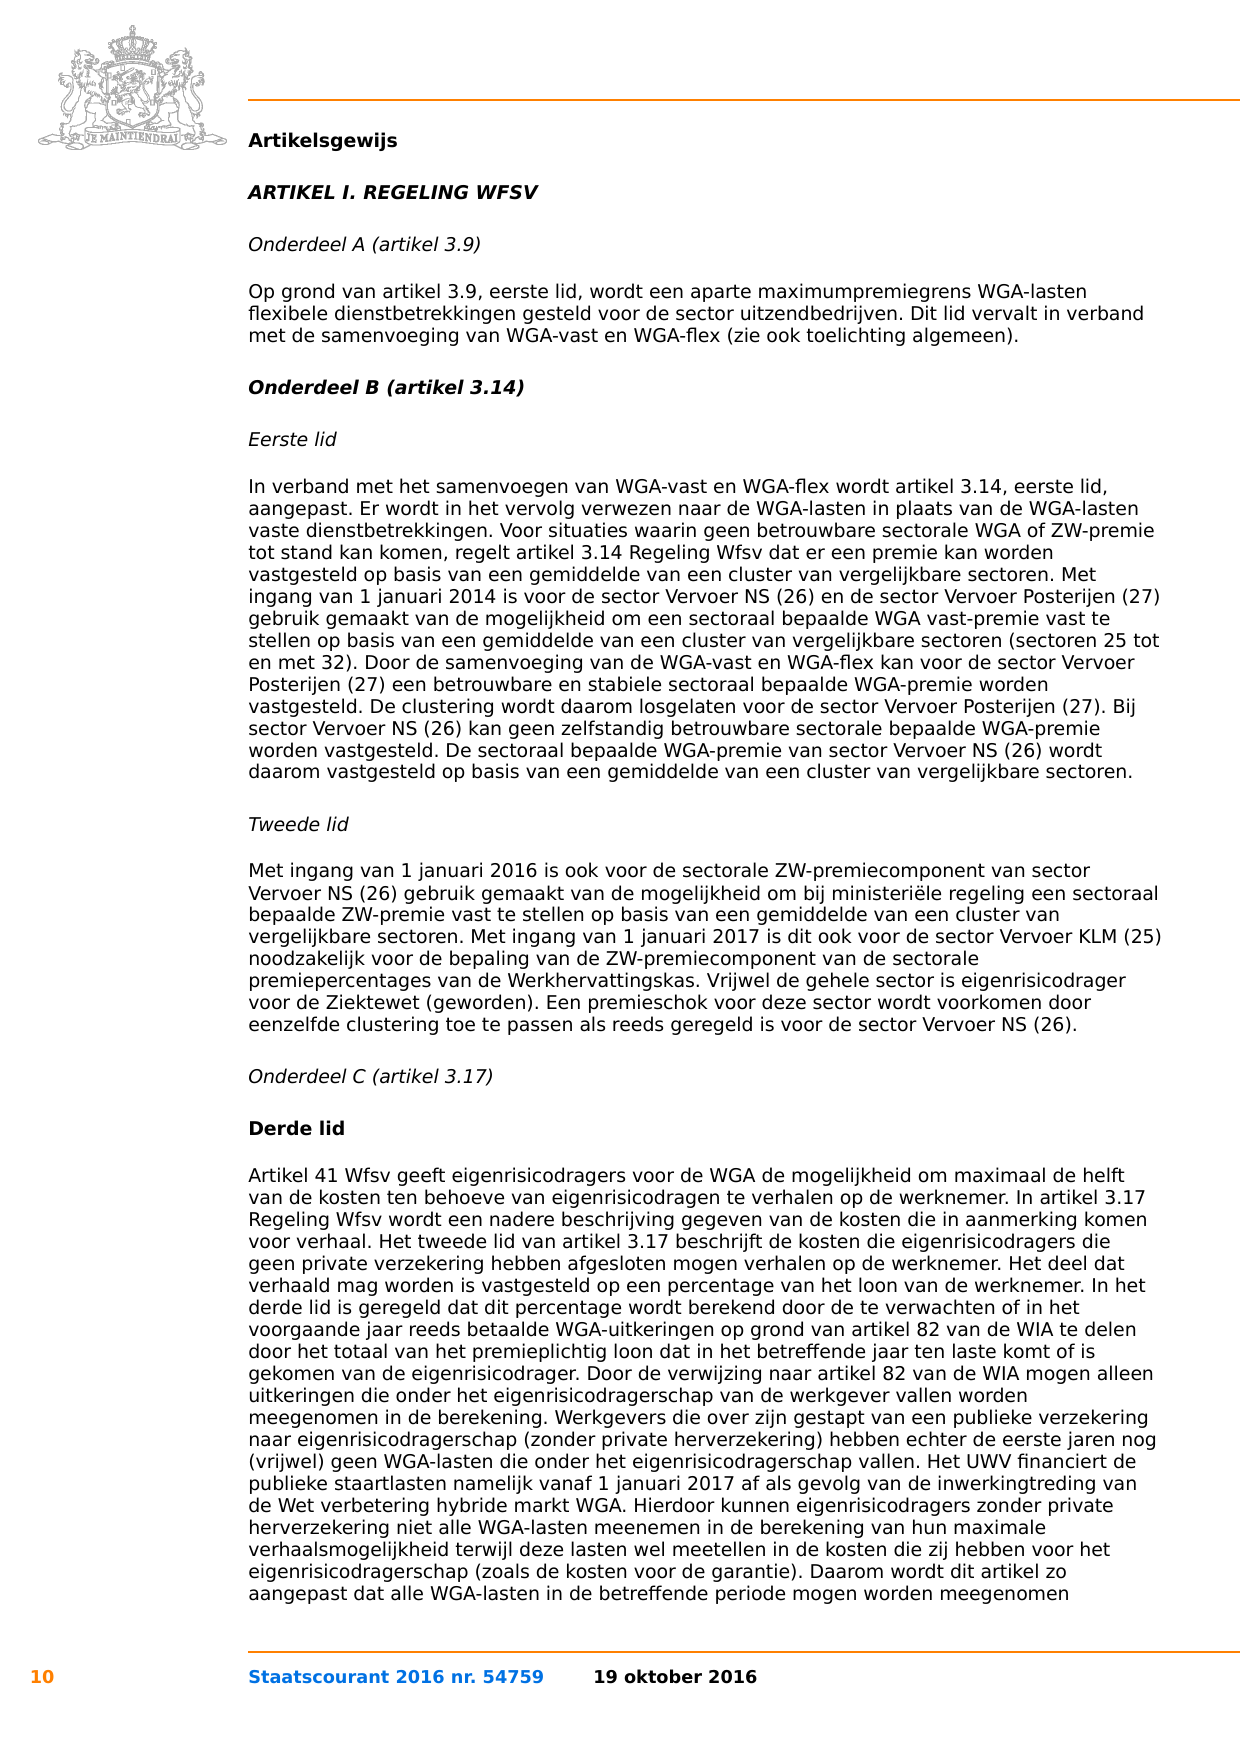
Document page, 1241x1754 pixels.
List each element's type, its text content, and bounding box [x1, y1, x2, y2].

subtitle Derde lid [248, 1118, 1163, 1140]
subtitle Onderdeel B (artikel 3.14) [248, 377, 1163, 399]
picture [38, 25, 227, 150]
text In verband met het samenvoegen van WGA-vast en WGA-flex wordt artikel 3.14, eerste lid, aangepast. Er wordt in het vervolg verwezen naar de WGA-lasten in plaats van de WGA-lasten vaste dienstbetrekkingen. Voor situaties waarin geen betrouwbare sectorale WGA of ZW-premie tot stand kan komen, regelt artikel 3.14 Regeling Wfsv dat er een premie kan worden vastgesteld op basis van een gemiddelde van een cluster van vergelijkbare sectoren. Met ingang van 1 januari 2014 is voor de sector Vervoer NS (26) en de sector Vervoer Posterijen (27) gebruik gemaakt van de mogelijkheid om een sectoraal bepaalde WGA vast-premie vast te stellen op basis van een gemiddelde van een cluster van vergelijkbare sectoren (sectoren 25 tot en met 32). Door de samenvoeging van de WGA-vast en WGA-flex kan voor de sector Vervoer Posterijen (27) een betrouwbare en stabiele sectoraal bepaalde WGA-premie worden vastgesteld. De clustering wordt daarom losgelaten voor de sector Vervoer Posterijen (27). Bij sector Vervoer NS (26) kan geen zelfstandig betrouwbare sectorale bepaalde WGA-premie worden vastgesteld. De sectoraal bepaalde WGA-premie van sector Vervoer NS (26) wordt daarom vastgesteld op basis van een gemiddelde van een cluster van vergelijkbare sectoren. [248, 476, 1163, 783]
subtitle Artikelsgewijs [248, 130, 1163, 152]
text Met ingang van 1 januari 2016 is ook voor de sectorale ZW-premiecomponent van sector Vervoer NS (26) gebruik gemaakt van de mogelijkheid om bij ministeriële regeling een sectoraal bepaalde ZW-premie vast te stellen op basis van een gemiddelde van een cluster van vergelijkbare sectoren. Met ingang van 1 januari 2017 is dit ook voor de sector Vervoer KLM (25) noodzakelijk voor de bepaling van de ZW-premiecomponent van de sectorale premiepercentages van de Werkhervattingskas. Vrijwel de gehele sector is eigenrisicodrager voor de Ziektewet (geworden). Een premieschok voor deze sector wordt voorkomen door eenzelfde clustering toe te passen als reeds geregeld is voor de sector Vervoer NS (26). [248, 860, 1163, 1036]
subtitle Tweede lid [248, 813, 1163, 835]
subtitle Eerste lid [248, 429, 1163, 451]
text Op grond van artikel 3.9, eerste lid, wordt een aparte maximumpremiegrens WGA-lasten flexibele dienstbetrekkingen gesteld voor de sector uitzendbedrijven. Dit lid vervalt in verband met de samenvoeging van WGA-vast en WGA-flex (zie ook toelichting algemeen). [248, 281, 1163, 347]
subtitle Onderdeel A (artikel 3.9) [248, 234, 1163, 256]
text Artikel 41 Wfsv geeft eigenrisicodragers voor de WGA de mogelijkheid om maximaal de helft van de kosten ten behoeve van eigenrisicodragen te verhalen op de werknemer. In artikel 3.17 Regeling Wfsv wordt een nadere beschrijving gegeven van de kosten die in aanmerking komen voor verhaal. Het tweede lid van artikel 3.17 beschrijft de kosten die eigenrisicodragers die geen private verzekering hebben afgesloten mogen verhalen op de werknemer. Het deel dat verhaald mag worden is vastgesteld op een percentage van het loon van de werknemer. In het derde lid is geregeld dat dit percentage wordt berekend door de te verwachten of in het voorgaande jaar reeds betaalde WGA-uitkeringen op grond van artikel 82 van de WIA te delen door het totaal van het premieplichtig loon dat in het betreffende jaar ten laste komt of is gekomen van de eigenrisicodrager. Door de verwijzing naar artikel 82 van de WIA mogen alleen uitkeringen die onder het eigenrisicodragerschap van de werkgever vallen worden meegenomen in de berekening. Werkgevers die over zijn gestapt van een publieke verzekering naar eigenrisicodragerschap (zonder private herverzekering) hebben echter de eerste jaren nog (vrijwel) geen WGA-lasten die onder het eigenrisicodragerschap vallen. Het UWV financiert de publieke staartlasten namelijk vanaf 1 januari 2017 af als gevolg van de inwerkingtreding van de Wet verbetering hybride markt WGA. Hierdoor kunnen eigenrisicodragers zonder private herverzekering niet alle WGA-lasten meenemen in de berekening van hun maximale verhaalsmogelijkheid terwijl deze lasten wel meetellen in de kosten die zij hebben voor het eigenrisicodragerschap (zoals de kosten voor de garantie). Daarom wordt dit artikel zo aangepast dat alle WGA-lasten in de betreffende periode mogen worden meegenomen [248, 1165, 1163, 1605]
subtitle Onderdeel C (artikel 3.17) [248, 1066, 1163, 1088]
subtitle ARTIKEL I. REGELING WFSV [248, 182, 1163, 204]
